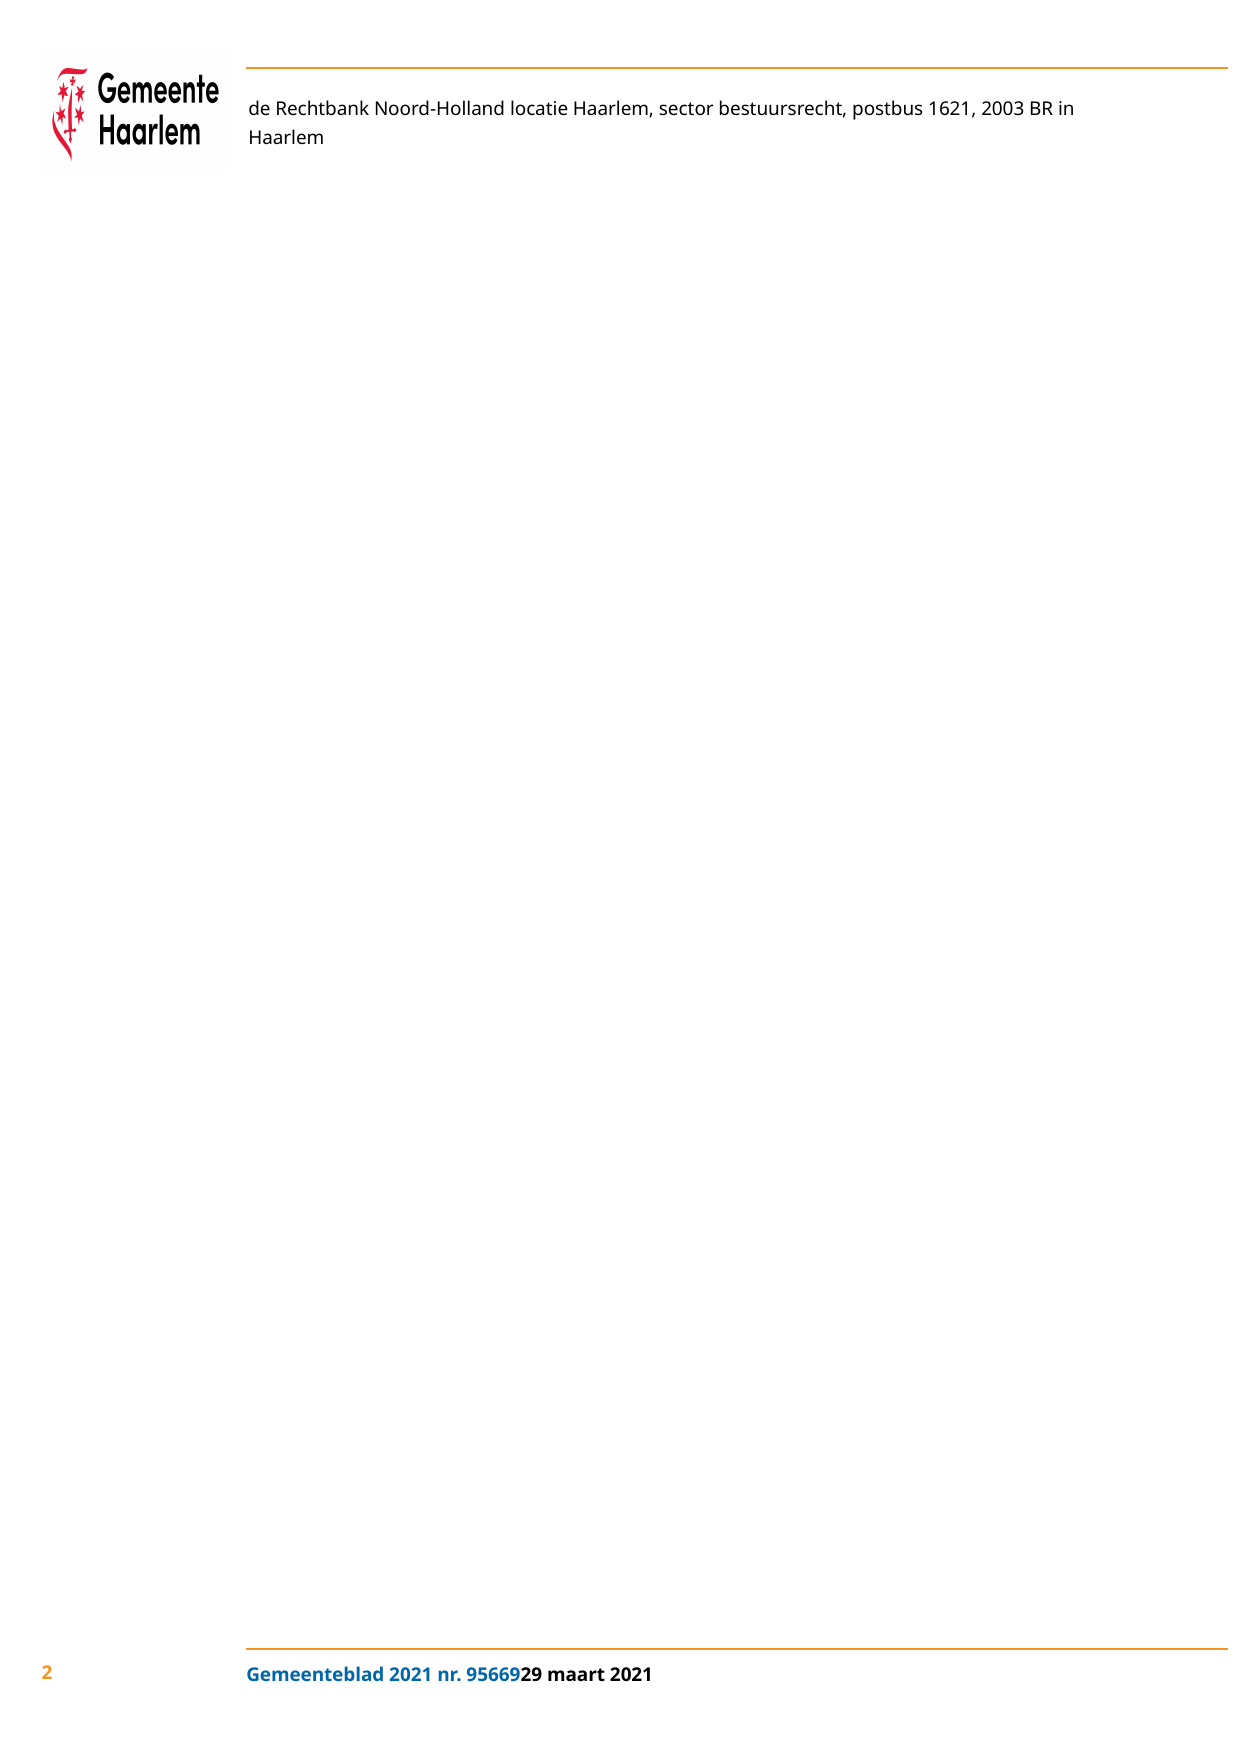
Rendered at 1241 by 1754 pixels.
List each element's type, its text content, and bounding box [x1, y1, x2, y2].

picture [41, 47, 231, 172]
text de Rechtbank Noord-Holland locatie Haarlem, sector bestuursrecht, postbus 1621, 2003 BR in Haarlem [248, 95, 1152, 150]
